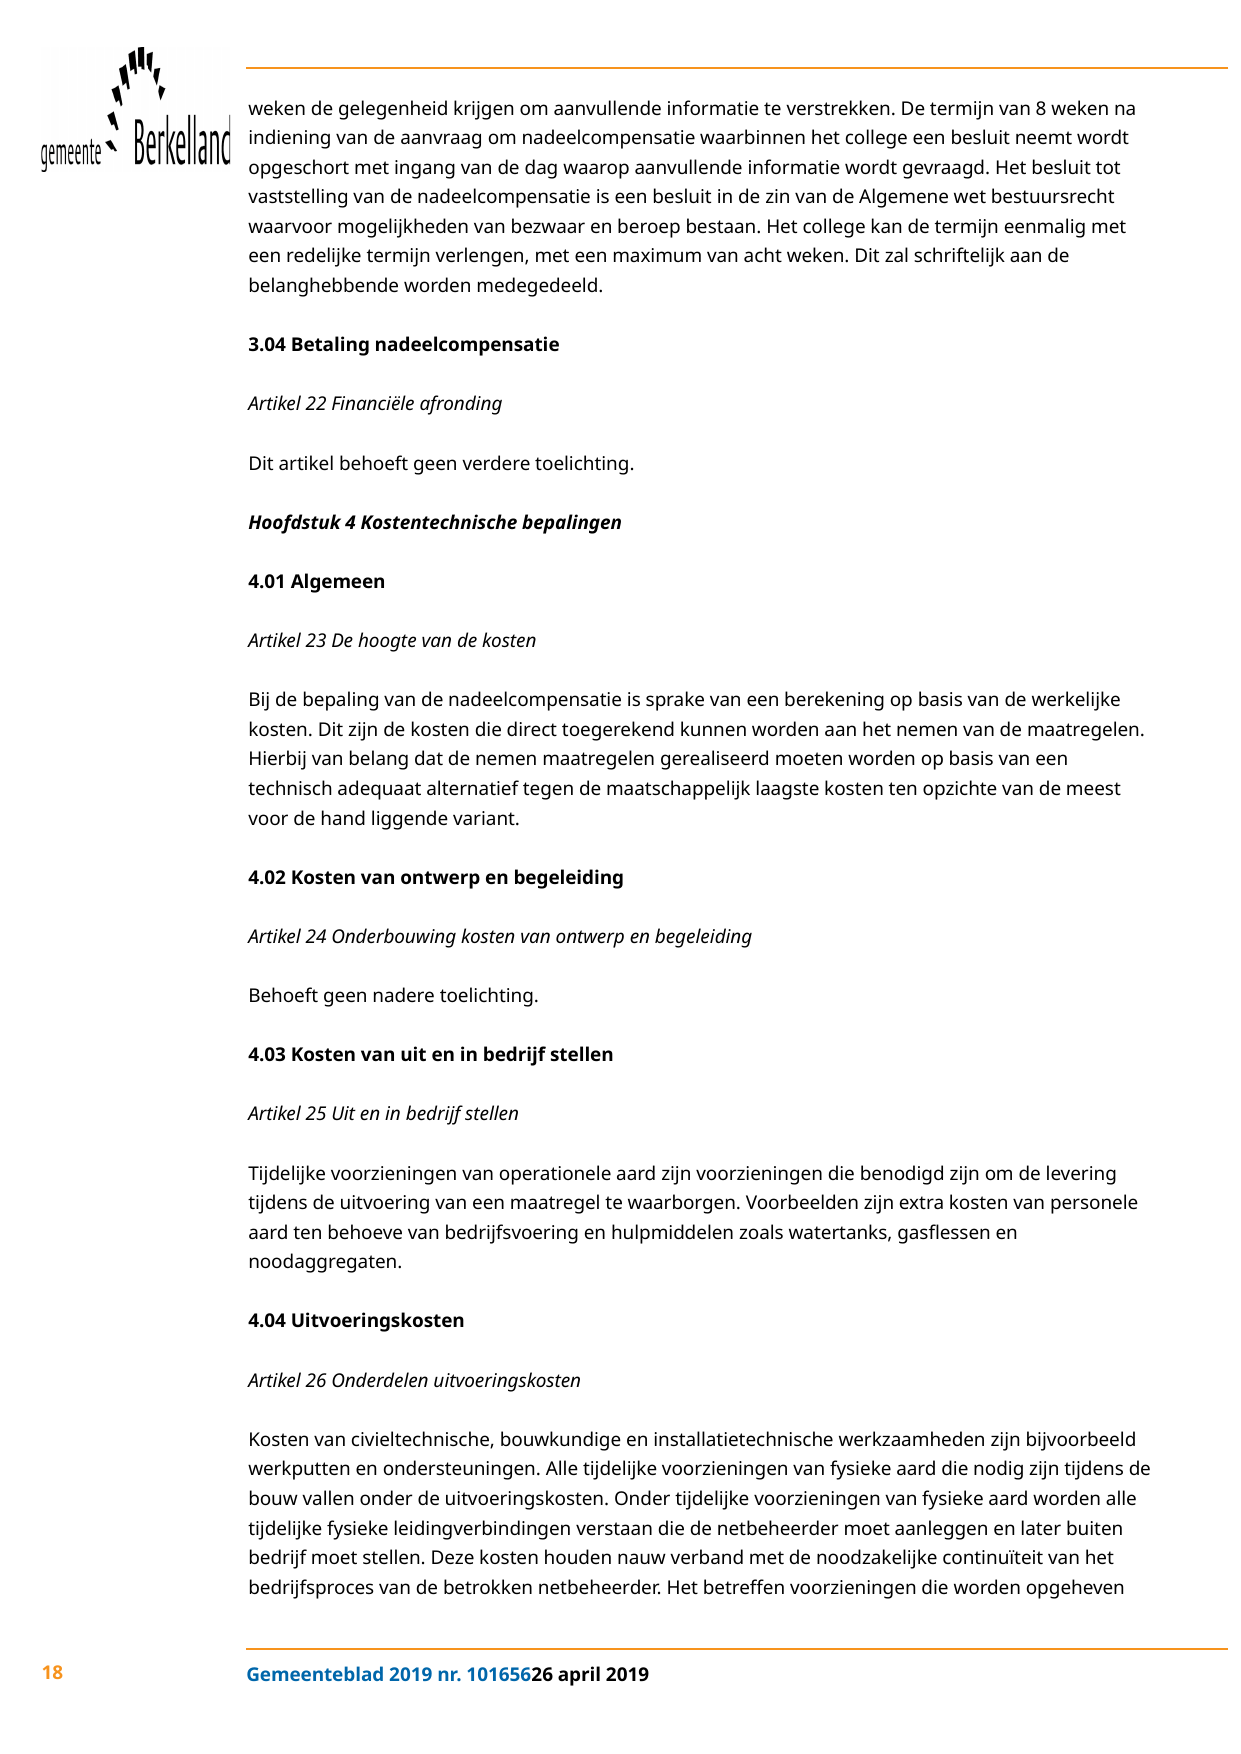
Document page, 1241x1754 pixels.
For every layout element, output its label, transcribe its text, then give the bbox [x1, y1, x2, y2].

text Artikel 26 Onderdelen uitvoeringskosten [248, 1367, 1152, 1393]
text weken de gelegenheid krijgen om aanvullende informatie te verstrekken. De termijn van 8 weken na indiening van de aanvraag om nadeelcompensatie waarbinnen het college een besluit neemt wordt opgeschort met ingang van de dag waarop aanvullende informatie wordt gevraagd. Het besluit tot vaststelling van de nadeelcompensatie is een besluit in de zin van de Algemene wet bestuursrecht waarvoor mogelijkheden van bezwaar en beroep bestaan. Het college kan de termijn eenmalig met een redelijke termijn verlengen, met een maximum van acht weken. Dit zal schriftelijk aan de belanghebbende worden medegedeeld. [248, 95, 1152, 298]
text 3.04 Betaling nadeelcompensatie [248, 331, 1152, 357]
text Artikel 25 Uit en in bedrijf stellen [248, 1101, 1152, 1126]
picture [41, 47, 231, 172]
text 4.03 Kosten van uit en in bedrijf stellen [248, 1041, 1152, 1067]
text Artikel 22 Financiële afronding [248, 391, 1152, 416]
text Tijdelijke voorzieningen van operationele aard zijn voorzieningen die benodigd zijn om de levering tijdens de uitvoering van een maatregel te waarborgen. Voorbeelden zijn extra kosten van personele aard ten behoeve van bedrijfsvoering en hulpmiddelen zoals watertanks, gasflessen en noodaggregaten. [248, 1160, 1152, 1274]
text Hoofdstuk 4 Kostentechnische bepalingen [248, 509, 1152, 535]
text Artikel 23 De hoogte van de kosten [248, 627, 1152, 653]
text Artikel 24 Onderbouwing kosten van ontwerp en begeleiding [248, 923, 1152, 949]
text 4.02 Kosten van ontwerp en begeleiding [248, 864, 1152, 890]
text Kosten van civieltechnische, bouwkundige en installatietechnische werkzaamheden zijn bijvoorbeeld werkputten en ondersteuningen. Alle tijdelijke voorzieningen van fysieke aard die nodig zijn tijdens de bouw vallen onder de uitvoeringskosten. Onder tijdelijke voorzieningen van fysieke aard worden alle tijdelijke fysieke leidingverbindingen verstaan die de netbeheerder moet aanleggen en later buiten bedrijf moet stellen. Deze kosten houden nauw verband met de noodzakelijke continuïteit van het bedrijfsproces van de betrokken netbeheerder. Het betreffen voorzieningen die worden opgeheven [248, 1426, 1152, 1600]
text 4.04 Uitvoeringskosten [248, 1308, 1152, 1333]
text Bij de bepaling van de nadeelcompensatie is sprake van een berekening op basis van de werkelijke kosten. Dit zijn de kosten die direct toegerekend kunnen worden aan het nemen van de maatregelen. Hierbij van belang dat de nemen maatregelen gerealiseerd moeten worden op basis van een technisch adequaat alternatief tegen de maatschappelijk laagste kosten ten opzichte van de meest voor de hand liggende variant. [248, 686, 1152, 831]
text Behoeft geen nadere toelichting. [248, 982, 1152, 1008]
text 4.01 Algemeen [248, 568, 1152, 594]
text Dit artikel behoeft geen verdere toelichting. [248, 450, 1152, 476]
